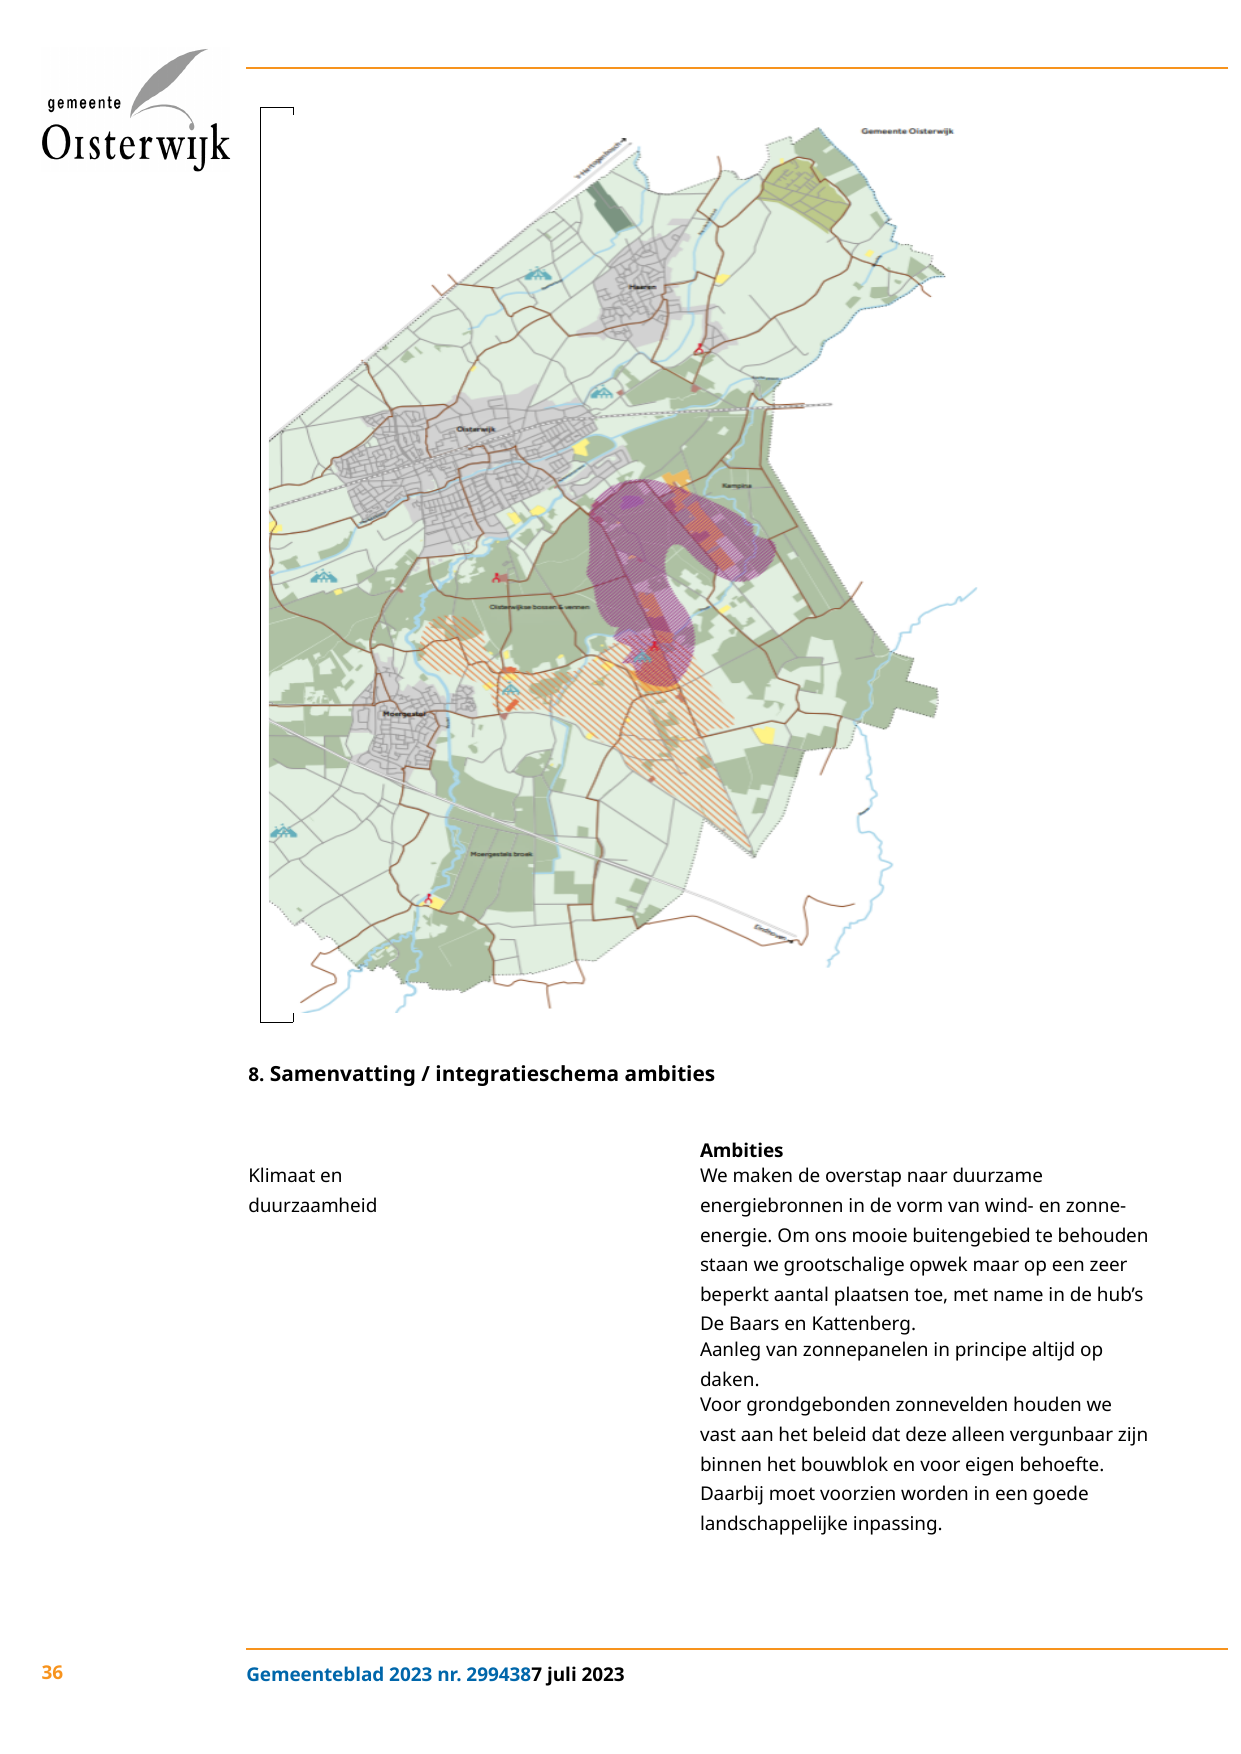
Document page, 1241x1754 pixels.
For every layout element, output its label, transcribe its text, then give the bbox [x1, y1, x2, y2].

table_header Ambities [700, 1137, 1152, 1163]
table_header [248, 1137, 700, 1163]
table_cell Aanleg van zonnepanelen in principe altijd op daken. [700, 1336, 1152, 1392]
table_cell Voor grondgebonden zonnevelden houden we vast aan het beleid dat deze alleen vergunbaar zijn binnen het bouwblok en voor eigen behoefte. Daarbij moet voorzien worden in een goede landschappelijke inpassing. [700, 1392, 1152, 1536]
picture [41, 47, 231, 172]
table_cell We maken de overstap naar duurzame energiebronnen in de vorm van wind- en zonne-energie. Om ons mooie buitengebied te behouden staan we grootschalige opwek maar op een zeer beperkt aantal plaatsen toe, met name in de hub’s De Baars en Kattenberg. [700, 1163, 1152, 1336]
table_cell Klimaat en duurzaamheid [248, 1163, 700, 1536]
text 8. Samenvatting / integratieschema ambities [248, 1059, 1152, 1087]
picture [268, 115, 978, 1013]
